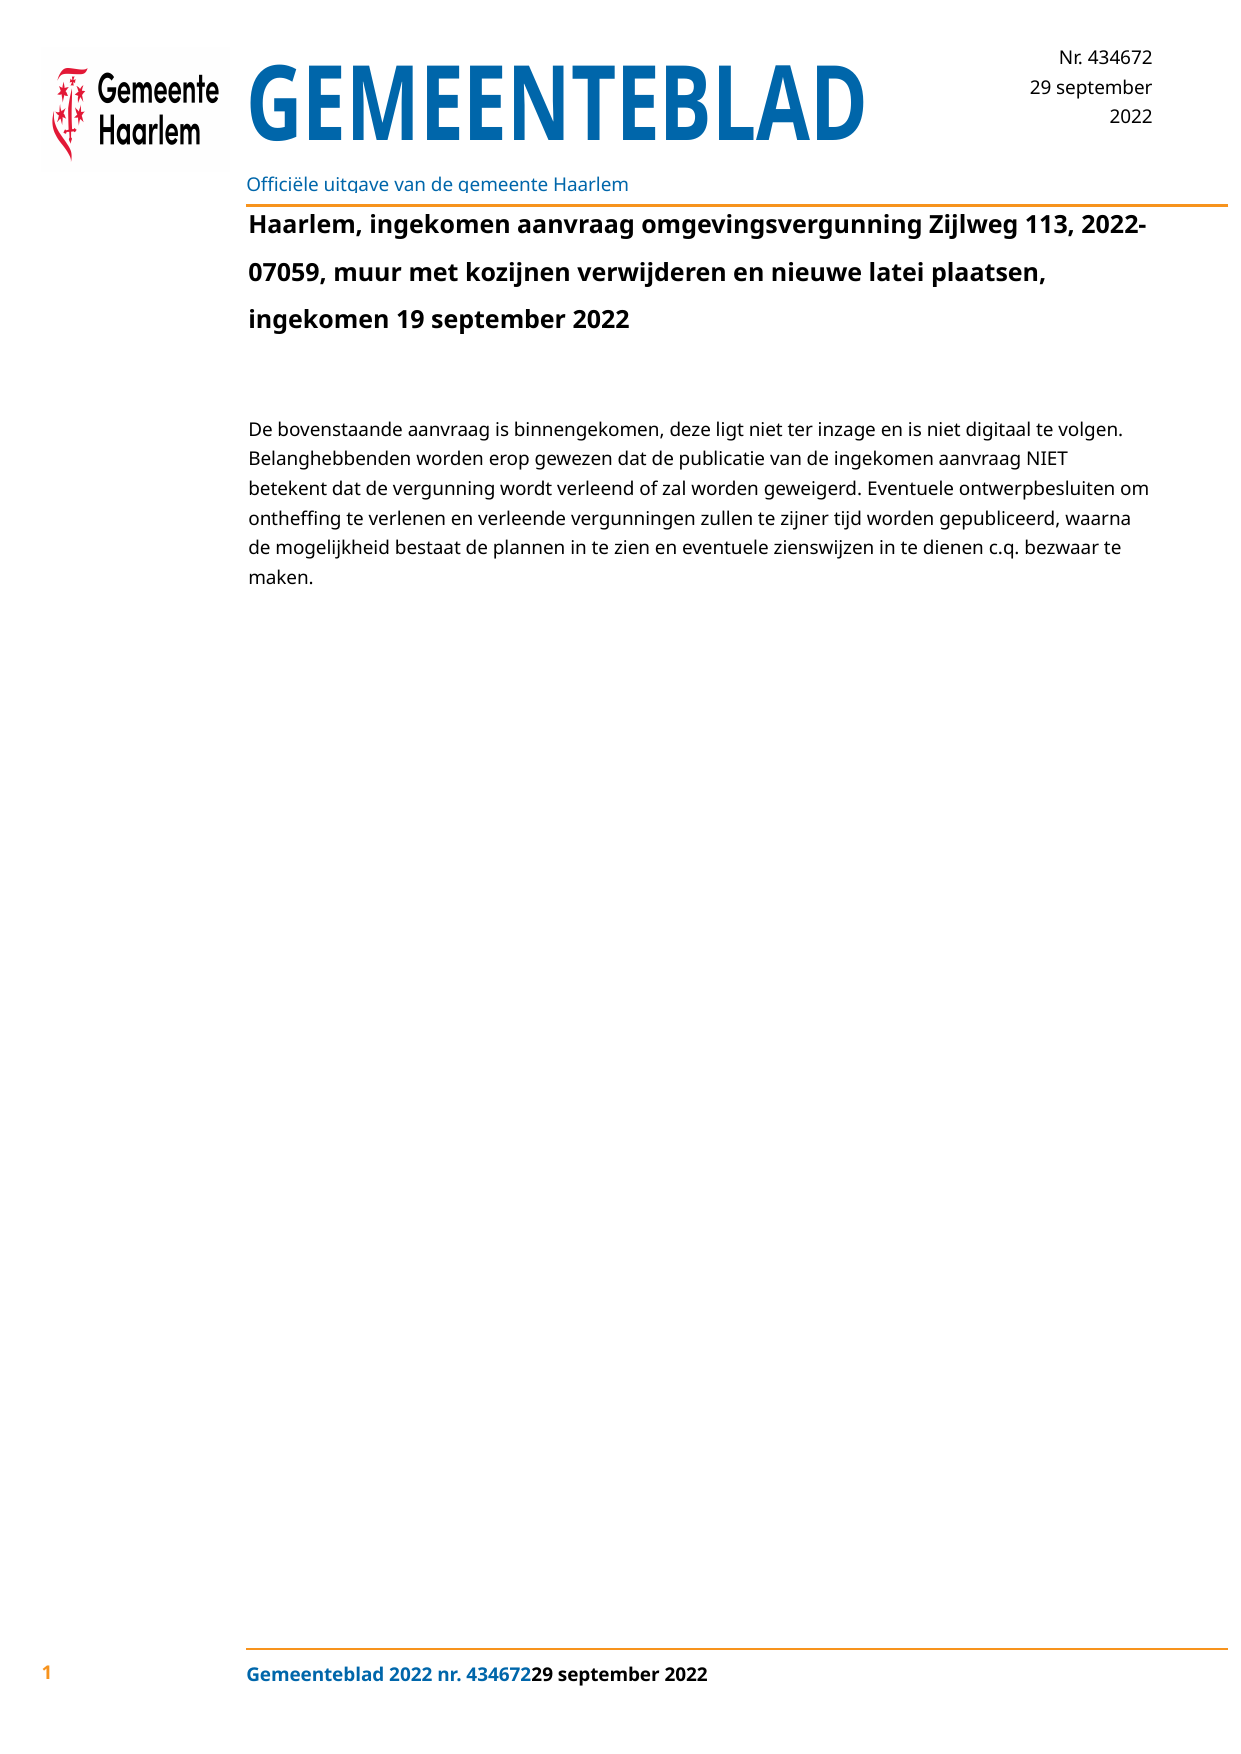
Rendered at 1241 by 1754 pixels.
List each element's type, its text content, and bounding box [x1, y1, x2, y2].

picture [41, 47, 231, 172]
text Haarlem, ingekomen aanvraag omgevingsvergunning Zijlweg 113, 2022-07059, muur met kozijnen verwijderen en nieuwe latei plaatsen, ingekomen 19 september 2022 [248, 207, 1152, 336]
text De bovenstaande aanvraag is binnengekomen, deze ligt niet ter inzage en is niet digitaal te volgen. Belanghebbenden worden erop gewezen dat de publicatie van de ingekomen aanvraag NIET betekent dat de vergunning wordt verleend of zal worden geweigerd. Eventuele ontwerpbesluiten om ontheffing te verlenen en verleende vergunningen zullen te zijner tijd worden gepubliceerd, waarna de mogelijkheid bestaat de plannen in te zien en eventuele zienswijzen in te dienen c.q. bezwaar te maken. [248, 416, 1152, 589]
